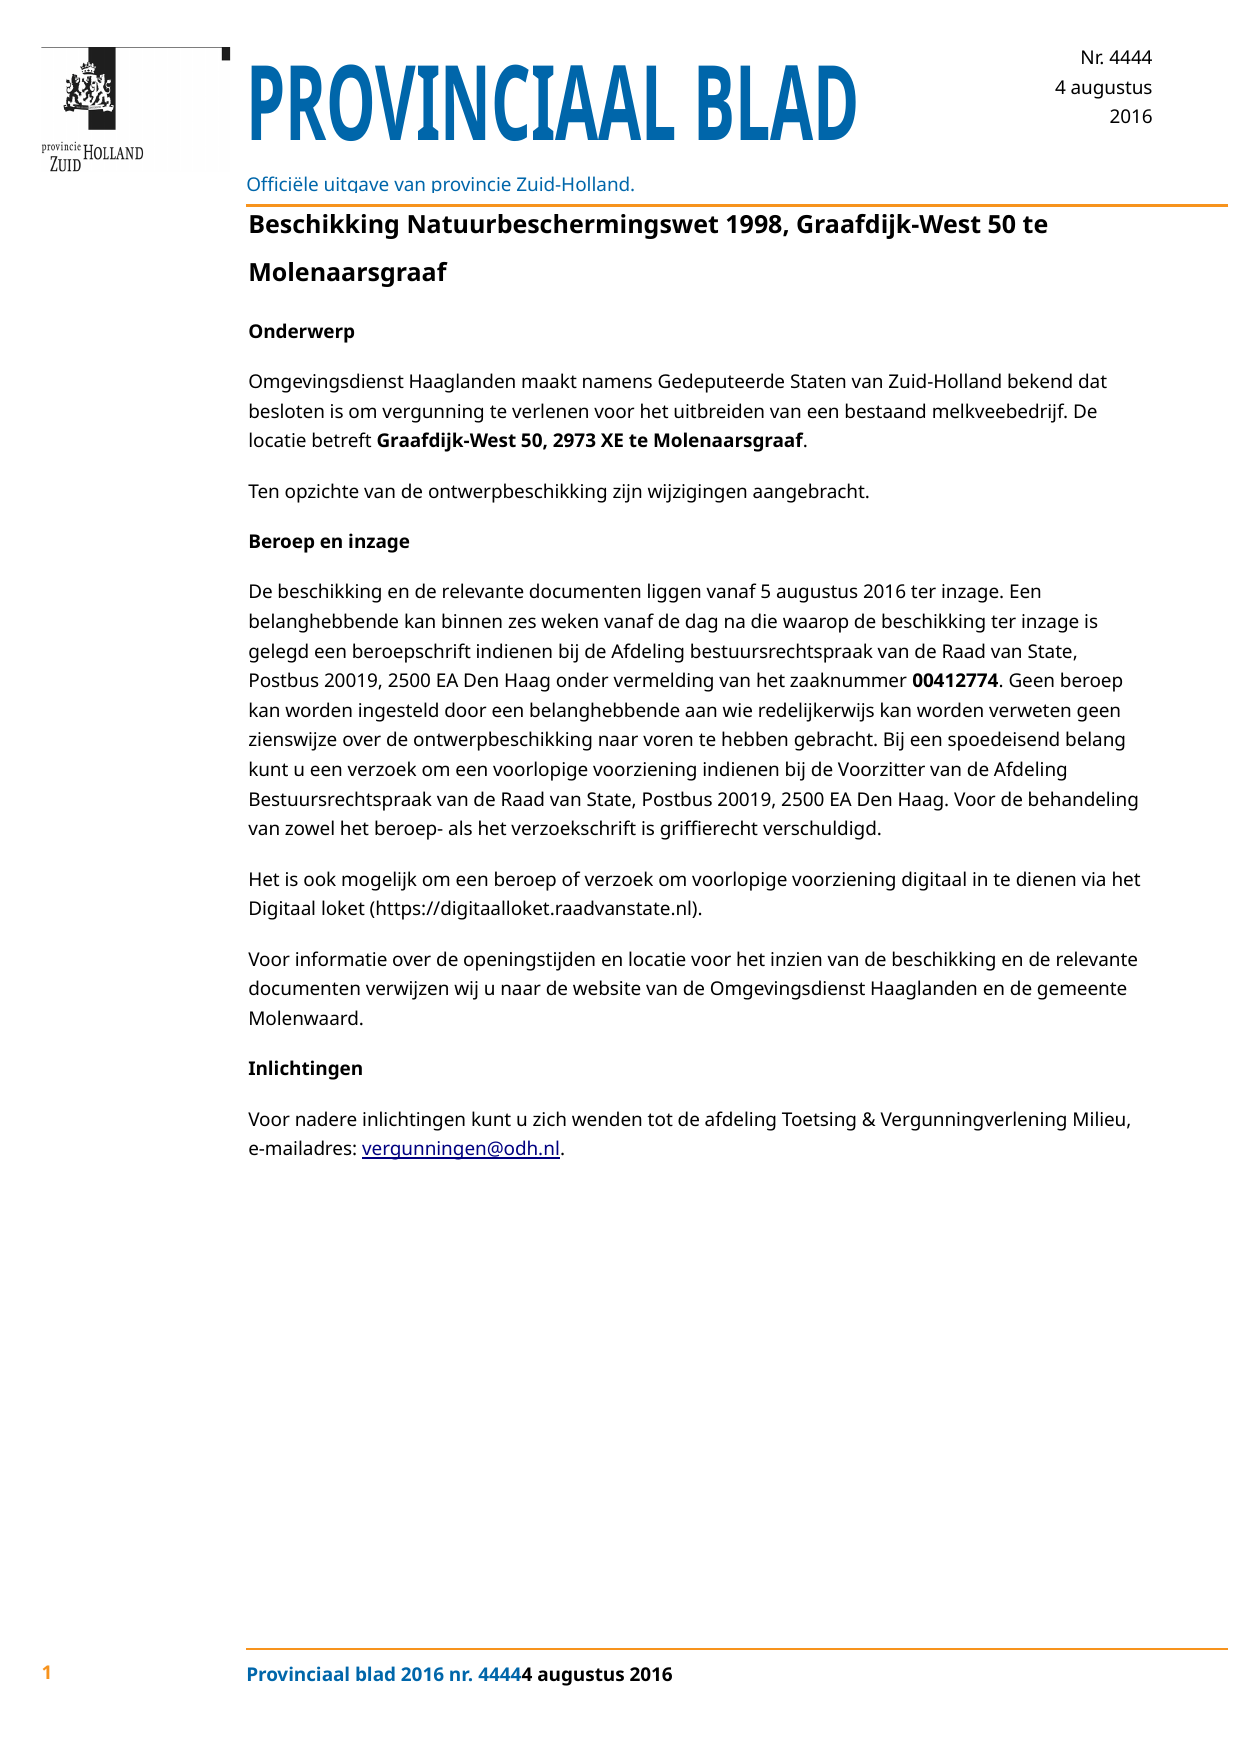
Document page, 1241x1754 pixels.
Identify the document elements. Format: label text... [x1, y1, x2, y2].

text Onderwerp [248, 318, 1152, 344]
text Beroep en inzage [248, 528, 1152, 554]
text Voor nadere inlichtingen kunt u zich wenden tot de afdeling Toetsing & Vergunningverlening Milieu, e-mailadres: vergunningen@odh.nl. [248, 1106, 1152, 1161]
picture [41, 47, 231, 172]
text Inlichtingen [248, 1055, 1152, 1081]
text Beschikking Natuurbeschermingswet 1998, Graafdijk-West 50 te Molenaarsgraaf [248, 207, 1152, 288]
text Het is ook mogelijk om een beroep of verzoek om voorlopige voorziening digitaal in te dienen via het Digitaal loket (https://digitaalloket.raadvanstate.nl). [248, 866, 1152, 921]
text Ten opzichte van de ontwerpbeschikking zijn wijzigingen aangebracht. [248, 478, 1152, 504]
text De beschikking en de relevante documenten liggen vanaf 5 augustus 2016 ter inzage. Een belanghebbende kan binnen zes weken vanaf de dag na die waarop de beschikking ter inzage is gelegd een beroepschrift indienen bij de Afdeling bestuursrechtspraak van de Raad van State, Postbus 20019, 2500 EA Den Haag onder vermelding van het zaaknummer 00412774. Geen beroep kan worden ingesteld door een belanghebbende aan wie redelijkerwijs kan worden verweten geen zienswijze over de ontwerpbeschikking naar voren te hebben gebracht. Bij een spoedeisend belang kunt u een verzoek om een voorlopige voorziening indienen bij de Voorzitter van de Afdeling Bestuursrechtspraak van de Raad van State, Postbus 20019, 2500 EA Den Haag. Voor de behandeling van zowel het beroep- als het verzoekschrift is griffierecht verschuldigd. [248, 579, 1152, 841]
text Voor informatie over de openingstijden en locatie voor het inzien van de beschikking en de relevante documenten verwijzen wij u naar de website van de Omgevingsdienst Haaglanden en de gemeente Molenwaard. [248, 946, 1152, 1031]
text Omgevingsdienst Haaglanden maakt namens Gedeputeerde Staten van Zuid-Holland bekend dat besloten is om vergunning te verlenen voor het uitbreiden van een bestaand melkveebedrijf. De locatie betreft Graafdijk-West 50, 2973 XE te Molenaarsgraaf. [248, 368, 1152, 453]
